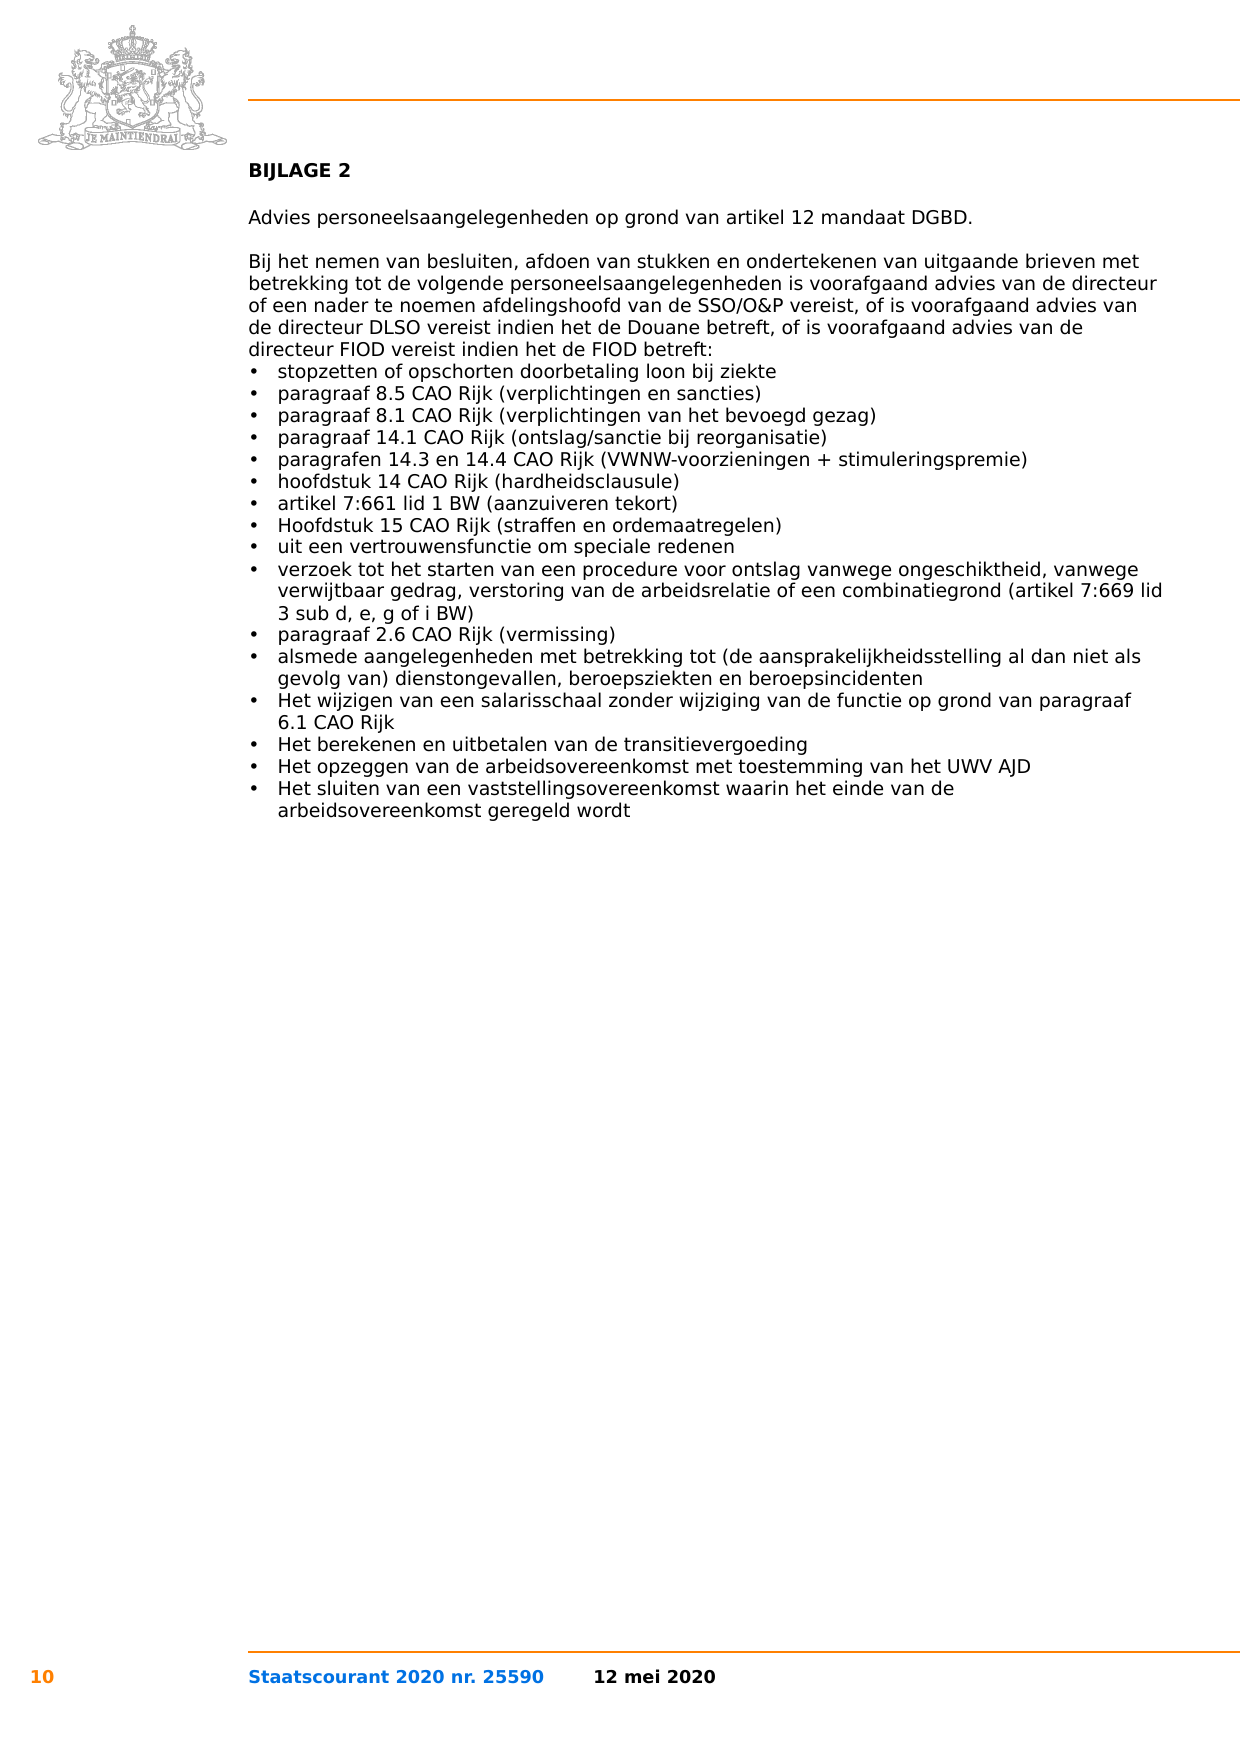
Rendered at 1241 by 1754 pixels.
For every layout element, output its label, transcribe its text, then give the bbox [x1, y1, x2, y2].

text • paragrafen 14.3 en 14.4 CAO Rijk (VWNW-voorzieningen + stimuleringspremie) [248, 448, 1163, 471]
text • Het opzeggen van de arbeidsovereenkomst met toestemming van het UWV AJD [248, 756, 1163, 778]
text Advies personeelsaangelegenheden op grond van artikel 12 mandaat DGBD. [248, 207, 1163, 229]
text • verzoek tot het starten van een procedure voor ontslag vanwege ongeschiktheid, vanwege verwijtbaar gedrag, verstoring van de arbeidsrelatie of een combinatiegrond (artikel 7:669 lid 3 sub d, e, g of i BW) [248, 558, 1163, 624]
text • alsmede aangelegenheden met betrekking tot (de aansprakelijkheidsstelling al dan niet als gevolg van) dienstongevallen, beroepsziekten en beroepsincidenten [248, 646, 1163, 690]
text Bij het nemen van besluiten, afdoen van stukken en ondertekenen van uitgaande brieven met betrekking tot de volgende personeelsaangelegenheden is voorafgaand advies van de directeur of een nader te noemen afdelingshoofd van de SSO/O&P vereist, of is voorafgaand advies van de directeur DLSO vereist indien het de Douane betreft, of is voorafgaand advies van de directeur FIOD vereist indien het de FIOD betreft: [248, 251, 1163, 361]
text • Het sluiten van een vaststellingsovereenkomst waarin het einde van de arbeidsovereenkomst geregeld wordt [248, 778, 1163, 822]
text • paragraaf 8.1 CAO Rijk (verplichtingen van het bevoegd gezag) [248, 404, 1163, 427]
text • Het berekenen en uitbetalen van de transitievergoeding [248, 734, 1163, 756]
text • stopzetten of opschorten doorbetaling loon bij ziekte [248, 361, 1163, 383]
text • hoofdstuk 14 CAO Rijk (hardheidsclausule) [248, 471, 1163, 492]
text • paragraaf 8.5 CAO Rijk (verplichtingen en sancties) [248, 383, 1163, 404]
text • paragraaf 14.1 CAO Rijk (ontslag/sanctie bij reorganisatie) [248, 427, 1163, 448]
text • paragraaf 2.6 CAO Rijk (vermissing) [248, 624, 1163, 646]
text • uit een vertrouwensfunctie om speciale redenen [248, 536, 1163, 558]
text • Hoofdstuk 15 CAO Rijk (straffen en ordemaatregelen) [248, 514, 1163, 536]
text • artikel 7:661 lid 1 BW (aanzuiveren tekort) [248, 492, 1163, 514]
text • Het wijzigen van een salarisschaal zonder wijziging van de functie op grond van paragraaf 6.1 CAO Rijk [248, 690, 1163, 734]
picture [38, 25, 227, 150]
subtitle BIJLAGE 2 [248, 160, 1163, 182]
